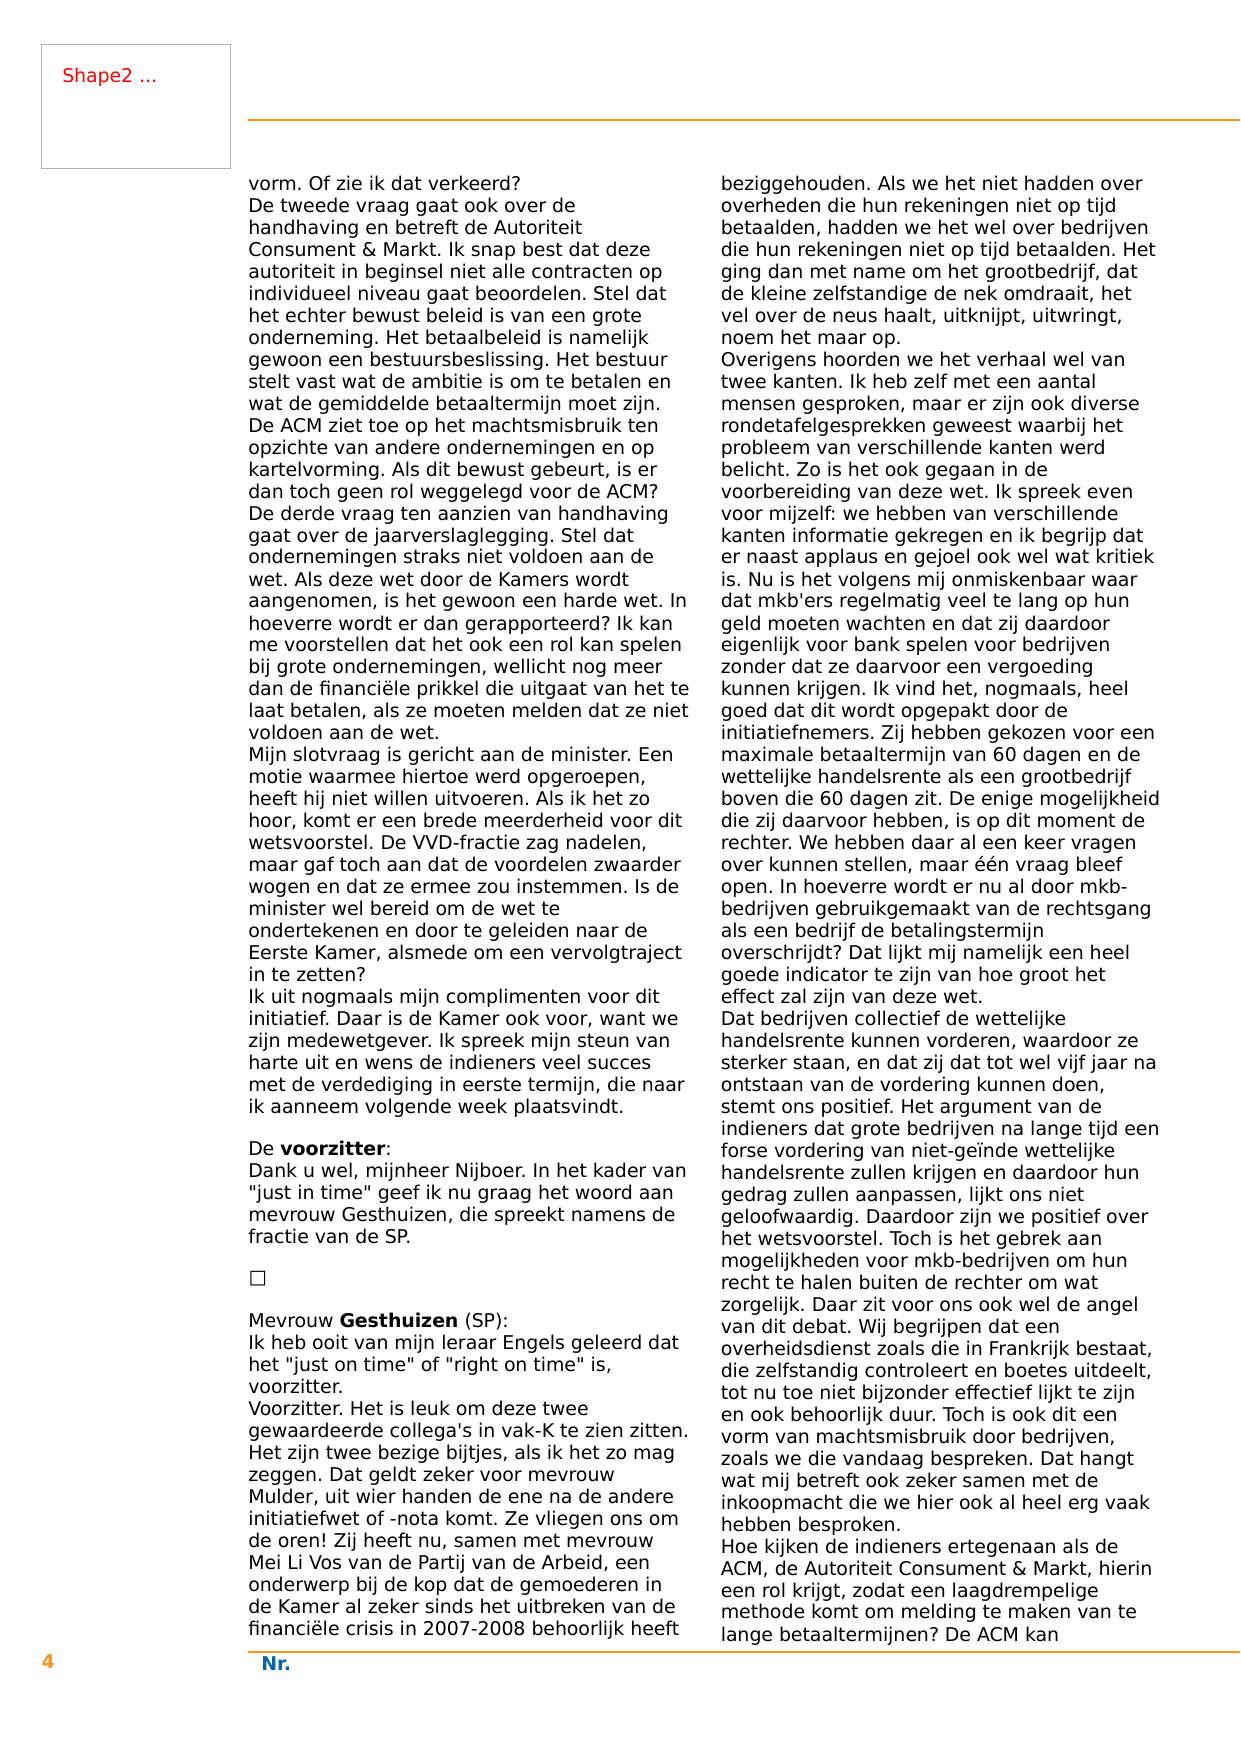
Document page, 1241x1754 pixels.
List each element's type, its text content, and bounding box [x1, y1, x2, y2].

text De tweede vraag gaat ook over de handhaving en betreft de Autoriteit Consument & Markt. Ik snap best dat deze autoriteit in beginsel niet alle contracten op individueel niveau gaat beoordelen. Stel dat het echter bewust beleid is van een grote onderneming. Het betaalbeleid is namelijk gewoon een bestuursbeslissing. Het bestuur stelt vast wat de ambitie is om te betalen en wat de gemiddelde betaaltermijn moet zijn. De ACM ziet toe op het machtsmisbruik ten opzichte van andere ondernemingen en op kartelvorming. Als dit bewust gebeurt, is er dan toch geen rol weggelegd voor de ACM? [248, 195, 691, 502]
text Overigens hoorden we het verhaal wel van twee kanten. Ik heb zelf met een aantal mensen gesproken, maar er zijn ook diverse rondetafelgesprekken geweest waarbij het probleem van verschillende kanten werd belicht. Zo is het ook gegaan in de voorbereiding van deze wet. Ik spreek even voor mijzelf: we hebben van verschillende kanten informatie gekregen en ik begrijp dat er naast applaus en gejoel ook wel wat kritiek is. Nu is het volgens mij onmiskenbaar waar dat mkb'ers regelmatig veel te lang op hun geld moeten wachten en dat zij daardoor eigenlijk voor bank spelen voor bedrijven zonder dat ze daarvoor een vergoeding kunnen krijgen. Ik vind het, nogmaals, heel goed dat dit wordt opgepakt door de initiatiefnemers. Zij hebben gekozen voor een maximale betaaltermijn van 60 dagen en de wettelijke handelsrente als een grootbedrijf boven die 60 dagen zit. De enige mogelijkheid die zij daarvoor hebben, is op dit moment de rechter. We hebben daar al een keer vragen over kunnen stellen, maar één vraag bleef open. In hoeverre wordt er nu al door mkb-bedrijven gebruikgemaakt van de rechtsgang als een bedrijf de betalingstermijn overschrijdt? Dat lijkt mij namelijk een heel goede indicator te zijn van hoe groot het effect zal zijn van deze wet. [721, 349, 1163, 1008]
text Ik heb ooit van mijn leraar Engels geleerd dat het "just on time" of "right on time" is, voorzitter. [248, 1332, 691, 1398]
text Dank u wel, mijnheer Nijboer. In het kader van "just in time" geef ik nu graag het woord aan mevrouw Gesthuizen, die spreekt namens de fractie van de SP. [248, 1160, 691, 1248]
text Voorzitter. Het is leuk om deze twee gewaardeerde collega's in vak-K te zien zitten. Het zijn twee bezige bijtjes, als ik het zo mag zeggen. Dat geldt zeker voor mevrouw Mulder, uit wier handen de ene na de andere initiatiefwet of -nota komt. Ze vliegen ons om de oren! Zij heeft nu, samen met mevrouw Mei Li Vos van de Partij van de Arbeid, een onderwerp bij de kop dat de gemoederen in de Kamer al zeker sinds het uitbreken van de financiële crisis in 2007-2008 behoorlijk heeft [248, 1398, 691, 1639]
text beziggehouden. Als we het niet hadden over overheden die hun rekeningen niet op tijd betaalden, hadden we het wel over bedrijven die hun rekeningen niet op tijd betaalden. Het ging dan met name om het grootbedrijf, dat de kleine zelfstandige de nek omdraait, het vel over de neus haalt, uitknijpt, uitwringt, noem het maar op. [721, 173, 1163, 349]
text De derde vraag ten aanzien van handhaving gaat over de jaarverslaglegging. Stel dat ondernemingen straks niet voldoen aan de wet. Als deze wet door de Kamers wordt aangenomen, is het gewoon een harde wet. In hoeverre wordt er dan gerapporteerd? Ik kan me voorstellen dat het ook een rol kan spelen bij grote ondernemingen, wellicht nog meer dan de financiële prikkel die uitgaat van het te laat betalen, als ze moeten melden dat ze niet voldoen aan de wet. [248, 502, 691, 744]
text Ik uit nogmaals mijn complimenten voor dit initiatief. Daar is de Kamer ook voor, want we zijn medewetgever. Ik spreek mijn steun van harte uit en wens de indieners veel succes met de verdediging in eerste termijn, die naar ik aanneem volgende week plaatsvindt. [248, 986, 691, 1118]
text Dat bedrijven collectief de wettelijke handelsrente kunnen vorderen, waardoor ze sterker staan, en dat zij dat tot wel vijf jaar na ontstaan van de vordering kunnen doen, stemt ons positief. Het argument van de indieners dat grote bedrijven na lange tijd een forse vordering van niet-geïnde wettelijke handelsrente zullen krijgen en daardoor hun gedrag zullen aanpassen, lijkt ons niet geloofwaardig. Daardoor zijn we positief over het wetsvoorstel. Toch is het gebrek aan mogelijkheden voor mkb-bedrijven om hun recht te halen buiten de rechter om wat zorgelijk. Daar zit voor ons ook wel de angel van dit debat. Wij begrijpen dat een overheidsdienst zoals die in Frankrijk bestaat, die zelfstandig controleert en boetes uitdeelt, tot nu toe niet bijzonder effectief lijkt te zijn en ook behoorlijk duur. Toch is ook dit een vorm van machtsmisbruik door bedrijven, zoals we die vandaag bespreken. Dat hangt wat mij betreft ook zeker samen met de inkoopmacht die we hier ook al heel erg vaak hebben besproken. [721, 1008, 1163, 1536]
text ⬜ [248, 1268, 691, 1290]
text Mevrouw Gesthuizen (SP): [248, 1310, 691, 1332]
text Hoe kijken de indieners ertegenaan als de ACM, de Autoriteit Consument & Markt, hierin een rol krijgt, zodat een laagdrempelige methode komt om melding te maken van te lange betaaltermijnen? De ACM kan [721, 1536, 1163, 1645]
text Mijn slotvraag is gericht aan de minister. Een motie waarmee hiertoe werd opgeroepen, heeft hij niet willen uitvoeren. Als ik het zo hoor, komt er een brede meerderheid voor dit wetsvoorstel. De VVD-fractie zag nadelen, maar gaf toch aan dat de voordelen zwaarder wogen en dat ze ermee zou instemmen. Is de minister wel bereid om de wet te ondertekenen en door te geleiden naar de Eerste Kamer, alsmede om een vervolgtraject in te zetten? [248, 744, 691, 986]
text vorm. Of zie ik dat verkeerd? [248, 173, 691, 195]
text De voorzitter: [248, 1138, 691, 1160]
